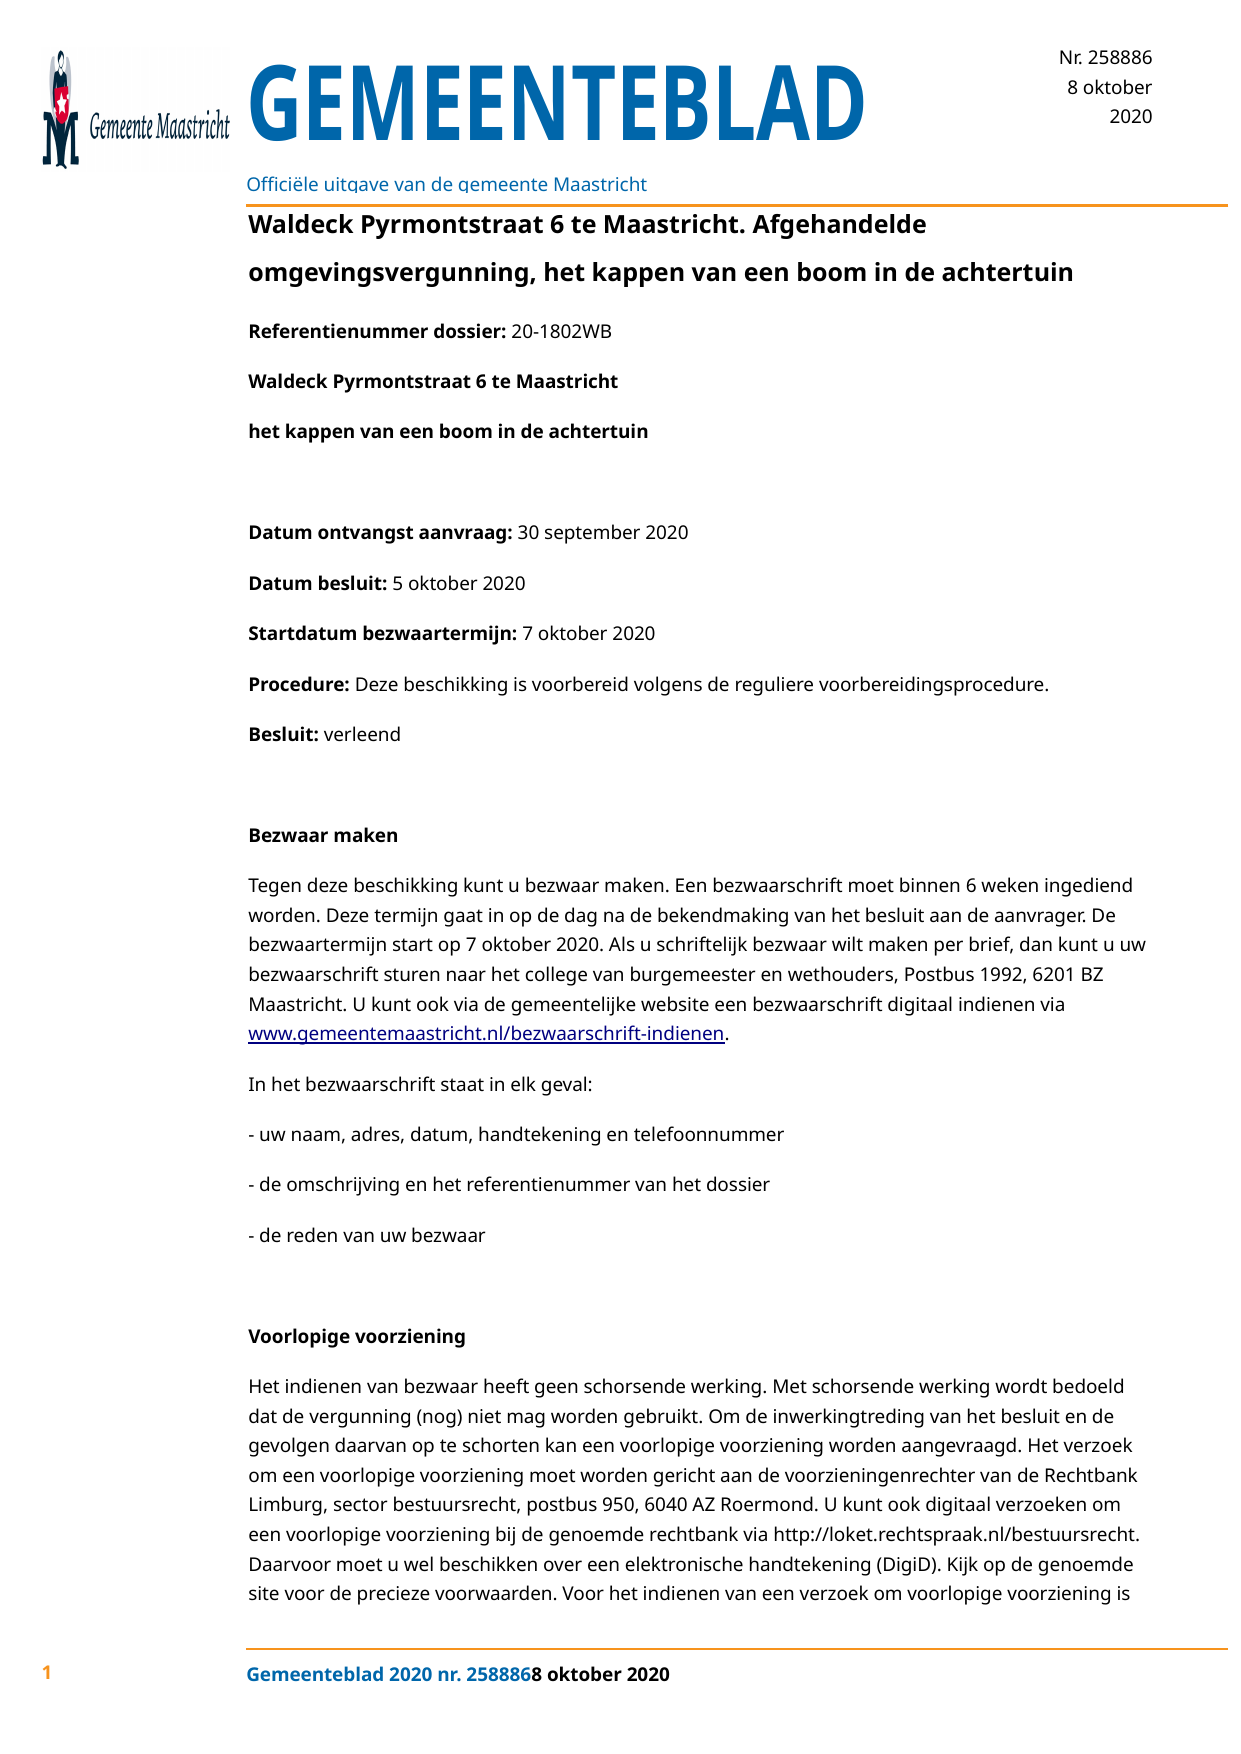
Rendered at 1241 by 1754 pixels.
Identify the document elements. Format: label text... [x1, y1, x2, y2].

text Besluit: verleend [248, 721, 1152, 747]
text In het bezwaarschrift staat in elk geval: [248, 1071, 1152, 1097]
text Startdatum bezwaartermijn: 7 oktober 2020 [248, 620, 1152, 646]
picture [41, 47, 231, 172]
text Tegen deze beschikking kunt u bezwaar maken. Een bezwaarschrift moet binnen 6 weken ingediend worden. Deze termijn gaat in op de dag na de bekendmaking van het besluit aan de aanvrager. De bezwaartermijn start op 7 oktober 2020. Als u schriftelijk bezwaar wilt maken per brief, dan kunt u uw bezwaarschrift sturen naar het college van burgemeester en wethouders, Postbus 1992, 6201 BZ Maastricht. U kunt ook via de gemeentelijke website een bezwaarschrift digitaal indienen via www.gemeentemaastricht.nl/bezwaarschrift-indienen. [248, 872, 1152, 1046]
text het kappen van een boom in de achtertuin [248, 419, 1152, 444]
text Referentienummer dossier: 20-1802WB [248, 318, 1152, 344]
text Bezwaar maken [248, 822, 1152, 848]
text Waldeck Pyrmontstraat 6 te Maastricht [248, 368, 1152, 394]
text - de omschrijving en het referentienummer van het dossier [248, 1172, 1152, 1197]
text Het indienen van bezwaar heeft geen schorsende werking. Met schorsende werking wordt bedoeld dat de vergunning (nog) niet mag worden gebruikt. Om de inwerkingtreding van het besluit en de gevolgen daarvan op te schorten kan een voorlopige voorziening worden aangevraagd. Het verzoek om een voorlopige voorziening moet worden gericht aan de voorzieningenrechter van de Rechtbank Limburg, sector bestuursrecht, postbus 950, 6040 AZ Roermond. U kunt ook digitaal verzoeken om een voorlopige voorziening bij de genoemde rechtbank via http://loket.rechtspraak.nl/bestuursrecht. Daarvoor moet u wel beschikken over een elektronische handtekening (DigiD). Kijk op de genoemde site voor de precieze voorwaarden. Voor het indienen van een verzoek om voorlopige voorziening is [248, 1373, 1152, 1606]
text - uw naam, adres, datum, handtekening en telefoonnummer [248, 1121, 1152, 1147]
text Procedure: Deze beschikking is voorbereid volgens de reguliere voorbereidingsprocedure. [248, 671, 1152, 697]
text Datum ontvangst aanvraag: 30 september 2020 [248, 519, 1152, 545]
text Waldeck Pyrmontstraat 6 te Maastricht. Afgehandelde omgevingsvergunning, het kappen van een boom in de achtertuin [248, 207, 1152, 288]
text Datum besluit: 5 oktober 2020 [248, 570, 1152, 596]
text Voorlopige voorziening [248, 1323, 1152, 1349]
text - de reden van uw bezwaar [248, 1222, 1152, 1248]
